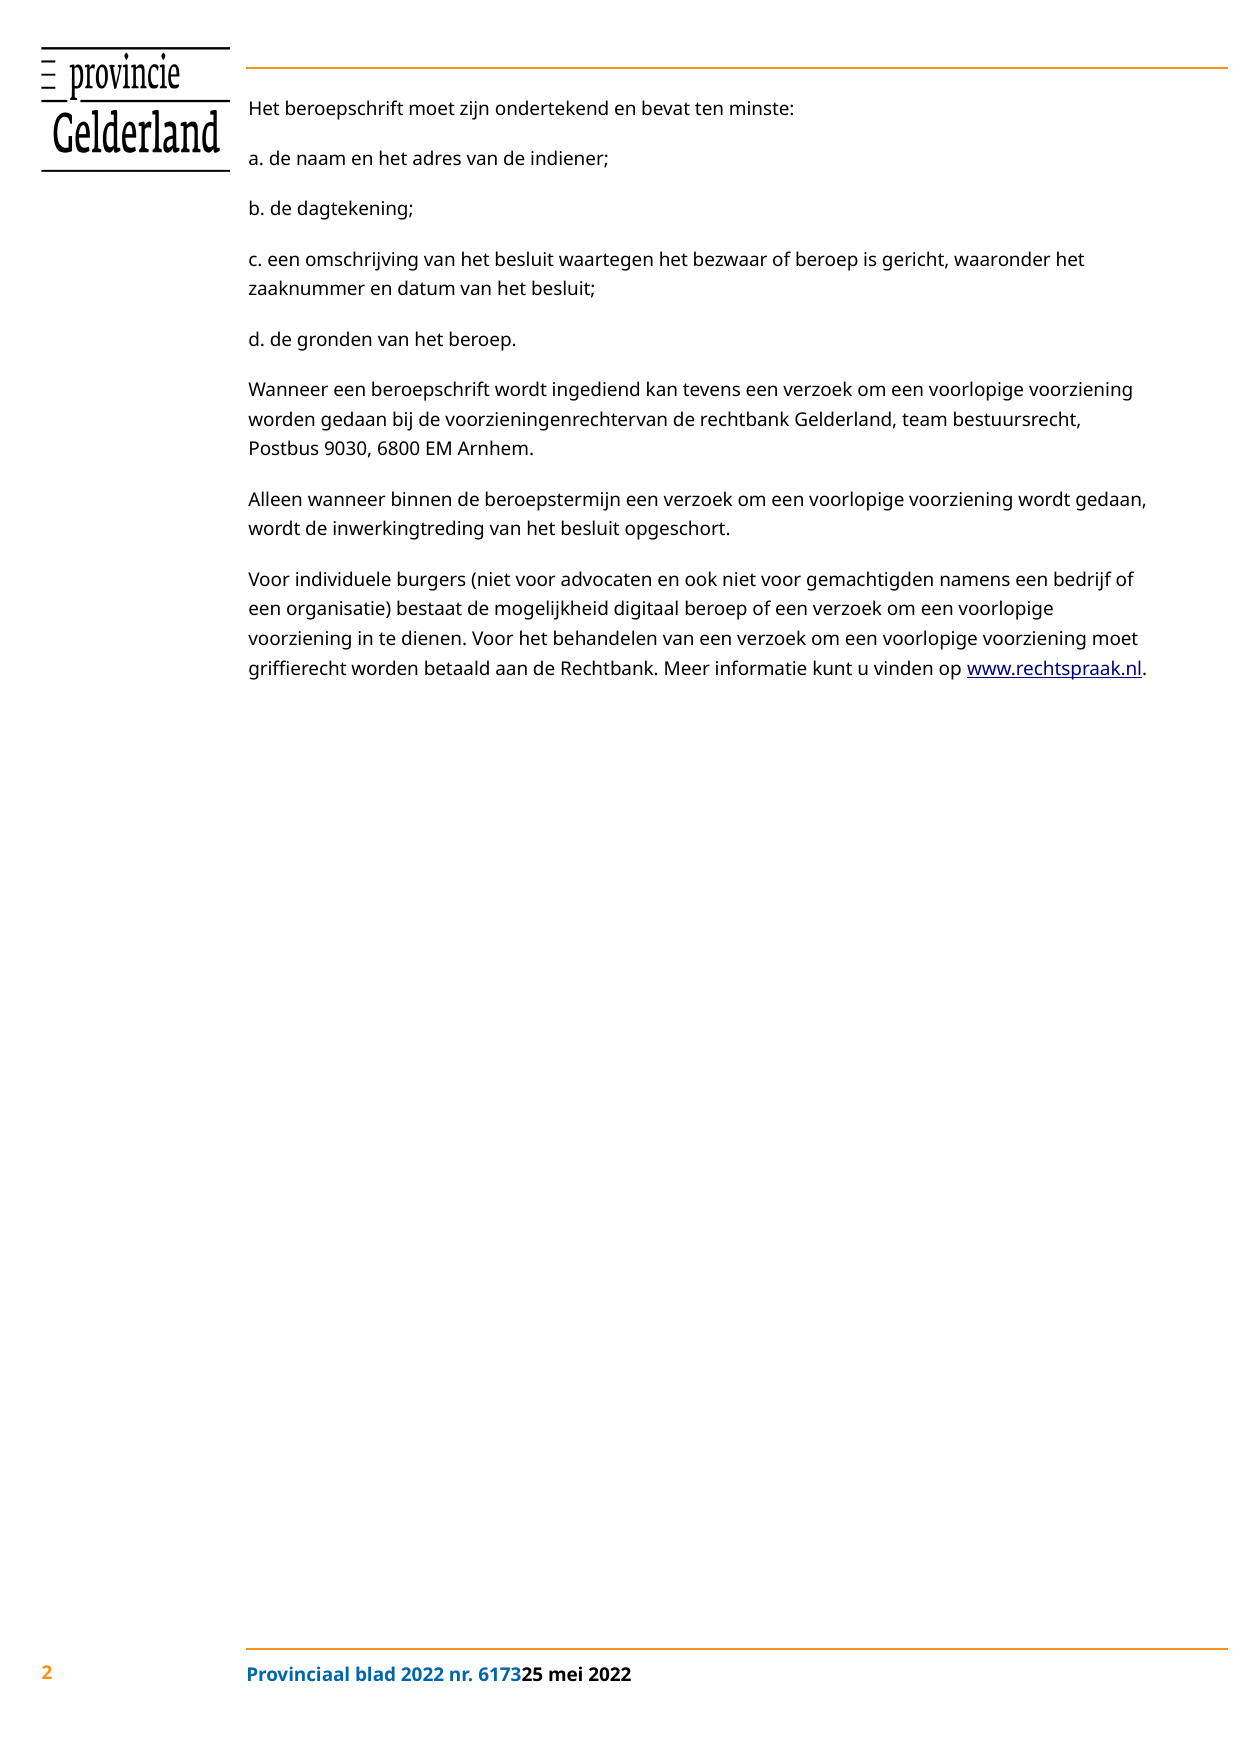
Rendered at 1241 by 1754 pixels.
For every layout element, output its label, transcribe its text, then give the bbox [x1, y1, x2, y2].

text Het beroepschrift moet zijn ondertekend en bevat ten minste: [248, 95, 1152, 121]
text d. de gronden van het beroep. [248, 326, 1152, 352]
text b. de dagtekening; [248, 196, 1152, 221]
picture [41, 47, 231, 172]
text Wanneer een beroepschrift wordt ingediend kan tevens een verzoek om een voorlopige voorziening worden gedaan bij de voorzieningenrechtervan de rechtbank Gelderland, team bestuursrecht, Postbus 9030, 6800 EM Arnhem. [248, 376, 1152, 461]
text a. de naam en het adres van de indiener; [248, 145, 1152, 171]
text Alleen wanneer binnen de beroepstermijn een verzoek om een voorlopige voorziening wordt gedaan, wordt de inwerkingtreding van het besluit opgeschort. [248, 486, 1152, 541]
text Voor individuele burgers (niet voor advocaten en ook niet voor gemachtigden namens een bedrijf of een organisatie) bestaat de mogelijkheid digitaal beroep of een verzoek om een voorlopige voorziening in te dienen. Voor het behandelen van een verzoek om een voorlopige voorziening moet griffierecht worden betaald aan de Rechtbank. Meer informatie kunt u vinden op www.rechtspraak.nl. [248, 566, 1152, 681]
text c. een omschrijving van het besluit waartegen het bezwaar of beroep is gericht, waaronder het zaaknummer en datum van het besluit; [248, 246, 1152, 301]
